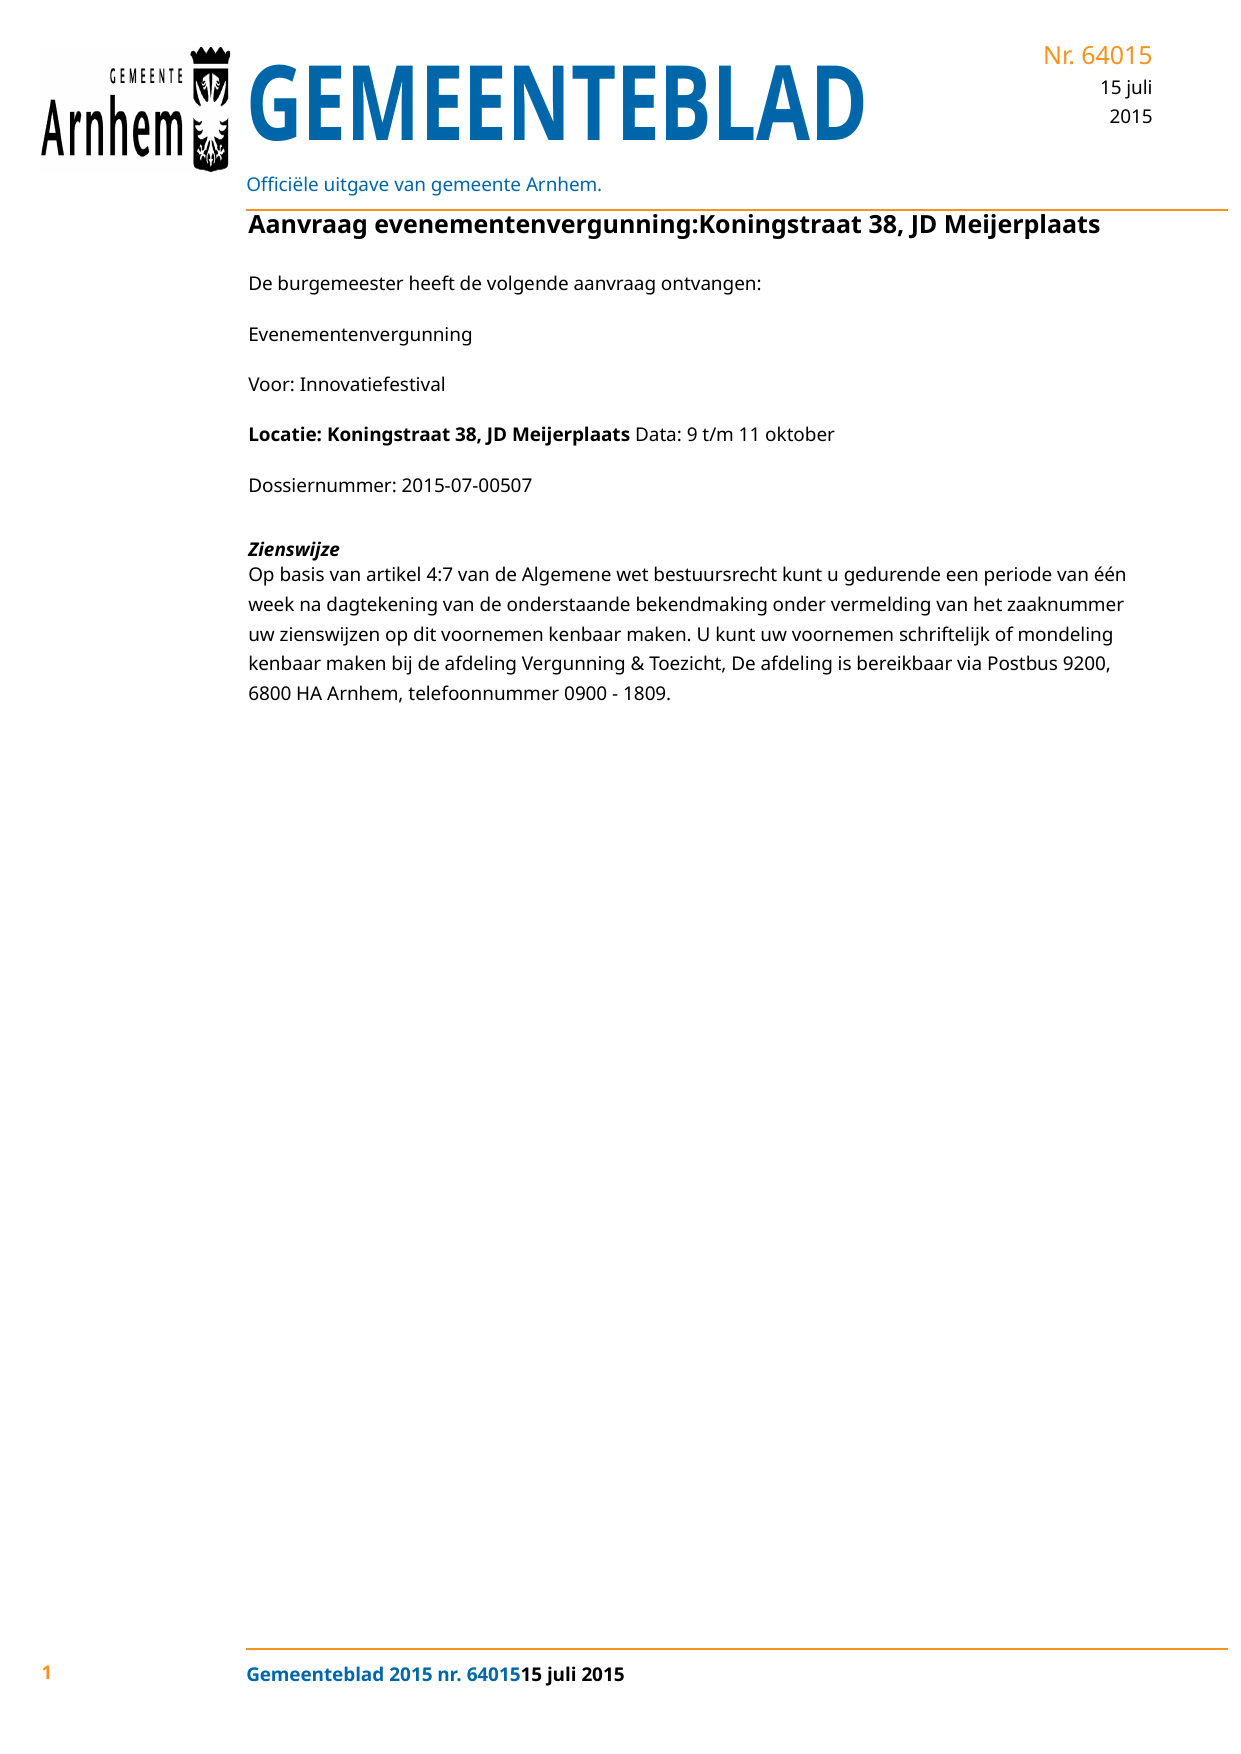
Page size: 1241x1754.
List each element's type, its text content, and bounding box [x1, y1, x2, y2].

text Voor: Innovatiefestival [248, 371, 1152, 397]
text De burgemeester heeft de volgende aanvraag ontvangen: [248, 270, 1152, 296]
text Dossiernummer: 2015-07-00507 [248, 472, 1152, 498]
text Zienswijze [248, 536, 1152, 562]
picture [41, 47, 231, 172]
text Evenementenvergunning [248, 321, 1152, 346]
text Op basis van artikel 4:7 van de Algemene wet bestuursrecht kunt u gedurende een periode van één week na dagtekening van de onderstaande bekendmaking onder vermelding van het zaaknummer uw zienswijzen op dit voornemen kenbaar maken. U kunt uw voornemen schriftelijk of mondeling kenbaar maken bij de afdeling Vergunning & Toezicht, De afdeling is bereikbaar via Postbus 9200, 6800 HA Arnhem, telefoonnummer 0900 - 1809. [248, 562, 1152, 706]
text Locatie: Koningstraat 38, JD Meijerplaats Data: 9 t/m 11 oktober [248, 422, 1152, 447]
text Aanvraag evenementenvergunning:Koningstraat 38, JD Meijerplaats [248, 211, 1152, 241]
